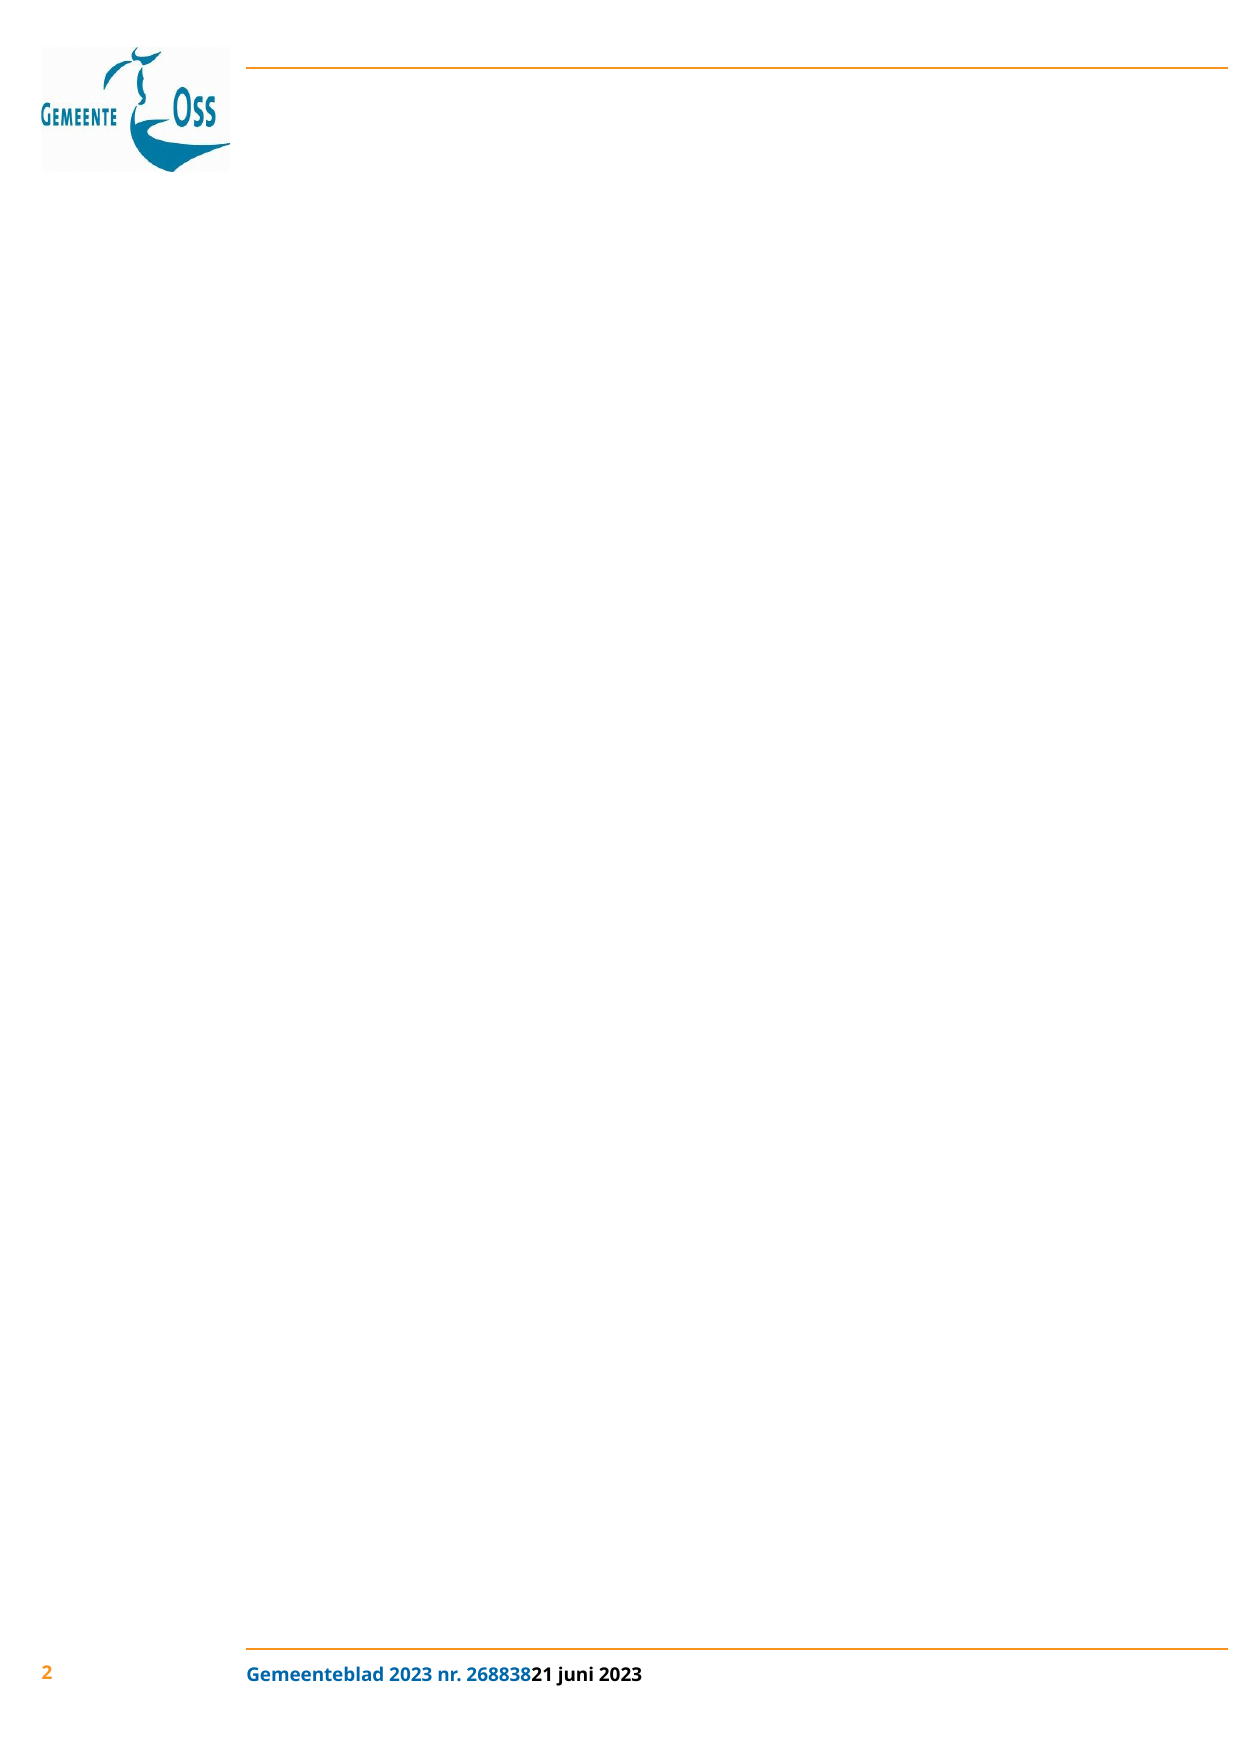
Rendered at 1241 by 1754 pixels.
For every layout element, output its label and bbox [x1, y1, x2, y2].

picture [41, 47, 231, 172]
